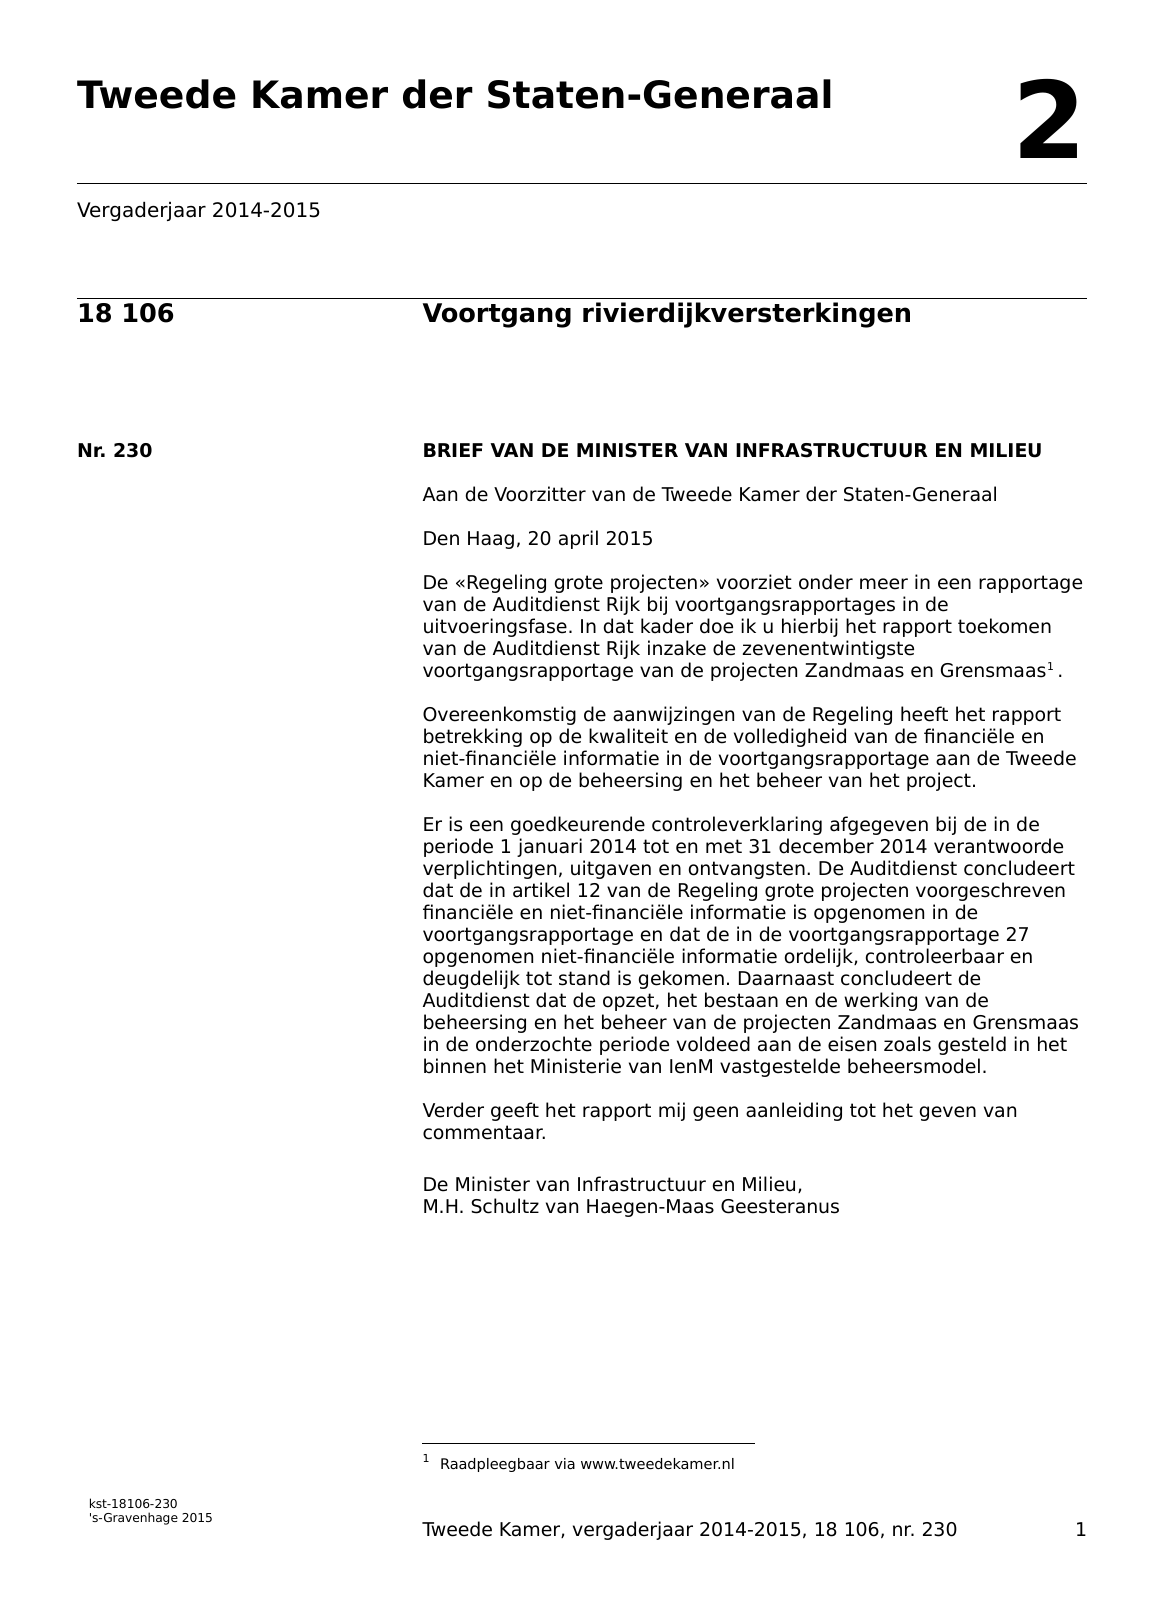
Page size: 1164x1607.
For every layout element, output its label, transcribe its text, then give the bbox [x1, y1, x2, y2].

text Verder geeft het rapport mij geen aanleiding tot het geven van commentaar. [422, 1100, 1087, 1144]
text De «Regeling grote projecten» voorziet onder meer in een rapportage van de Auditdienst Rijk bij voortgangsrapportages in de uitvoeringsfase. In dat kader doe ik u hierbij het rapport toekomen van de Auditdienst Rijk inzake de zevenentwintigste voortgangsrapportage van de projecten Zandmaas en Grensmaas. [422, 572, 1087, 682]
text Den Haag, 20 april 2015 [422, 528, 1087, 550]
table_header Tweede Kamer der Staten-Generaal [77, 59, 886, 183]
subtitle Nr. 230 BRIEF VAN DE MINISTER VAN INFRASTRUCTUUR EN MILIEU [77, 440, 1087, 462]
text Er is een goedkeurende controleverklaring afgegeven bij de in de periode 1 januari 2014 tot en met 31 december 2014 verantwoorde verplichtingen, uitgaven en ontvangsten. De Auditdienst concludeert dat de in artikel 12 van de Regeling grote projecten voorgeschreven financiële en niet-financiële informatie is opgenomen in de voortgangsrapportage en dat de in de voortgangsrapportage 27 opgenomen niet-financiële informatie ordelijk, controleerbaar en deugdelijk tot stand is gekomen. Daarnaast concludeert de Auditdienst dat de opzet, het bestaan en de werking van de beheersing en het beheer van de projecten Zandmaas en Grensmaas in de onderzochte periode voldeed aan de eisen zoals gesteld in het binnen het Ministerie van IenM vastgestelde beheersmodel. [422, 814, 1087, 1078]
text De Minister van Infrastructuur en Milieu, M.H. Schultz van Haegen-Maas Geesteranus [422, 1174, 1087, 1218]
table_cell Vergaderjaar 2014-2015 [77, 184, 1087, 298]
subtitle 18 106 Voortgang rivierdijkversterkingen [77, 299, 1087, 329]
text Overeenkomstig de aanwijzingen van de Regeling heeft het rapport betrekking op de kwaliteit en de volledigheid van de financiële en niet-financiële informatie in de voortgangsrapportage aan de Tweede Kamer en op de beheersing en het beheer van het project. [422, 704, 1087, 792]
text Aan de Voorzitter van de Tweede Kamer der Staten-Generaal [422, 484, 1087, 506]
table_header 2 [886, 59, 1087, 183]
text Raadpleegbaar via www.tweedekamer.nl [422, 1452, 1087, 1474]
text kst-18106-230 [88, 1497, 323, 1511]
text 's-Gravenhage 2015 [88, 1511, 323, 1525]
